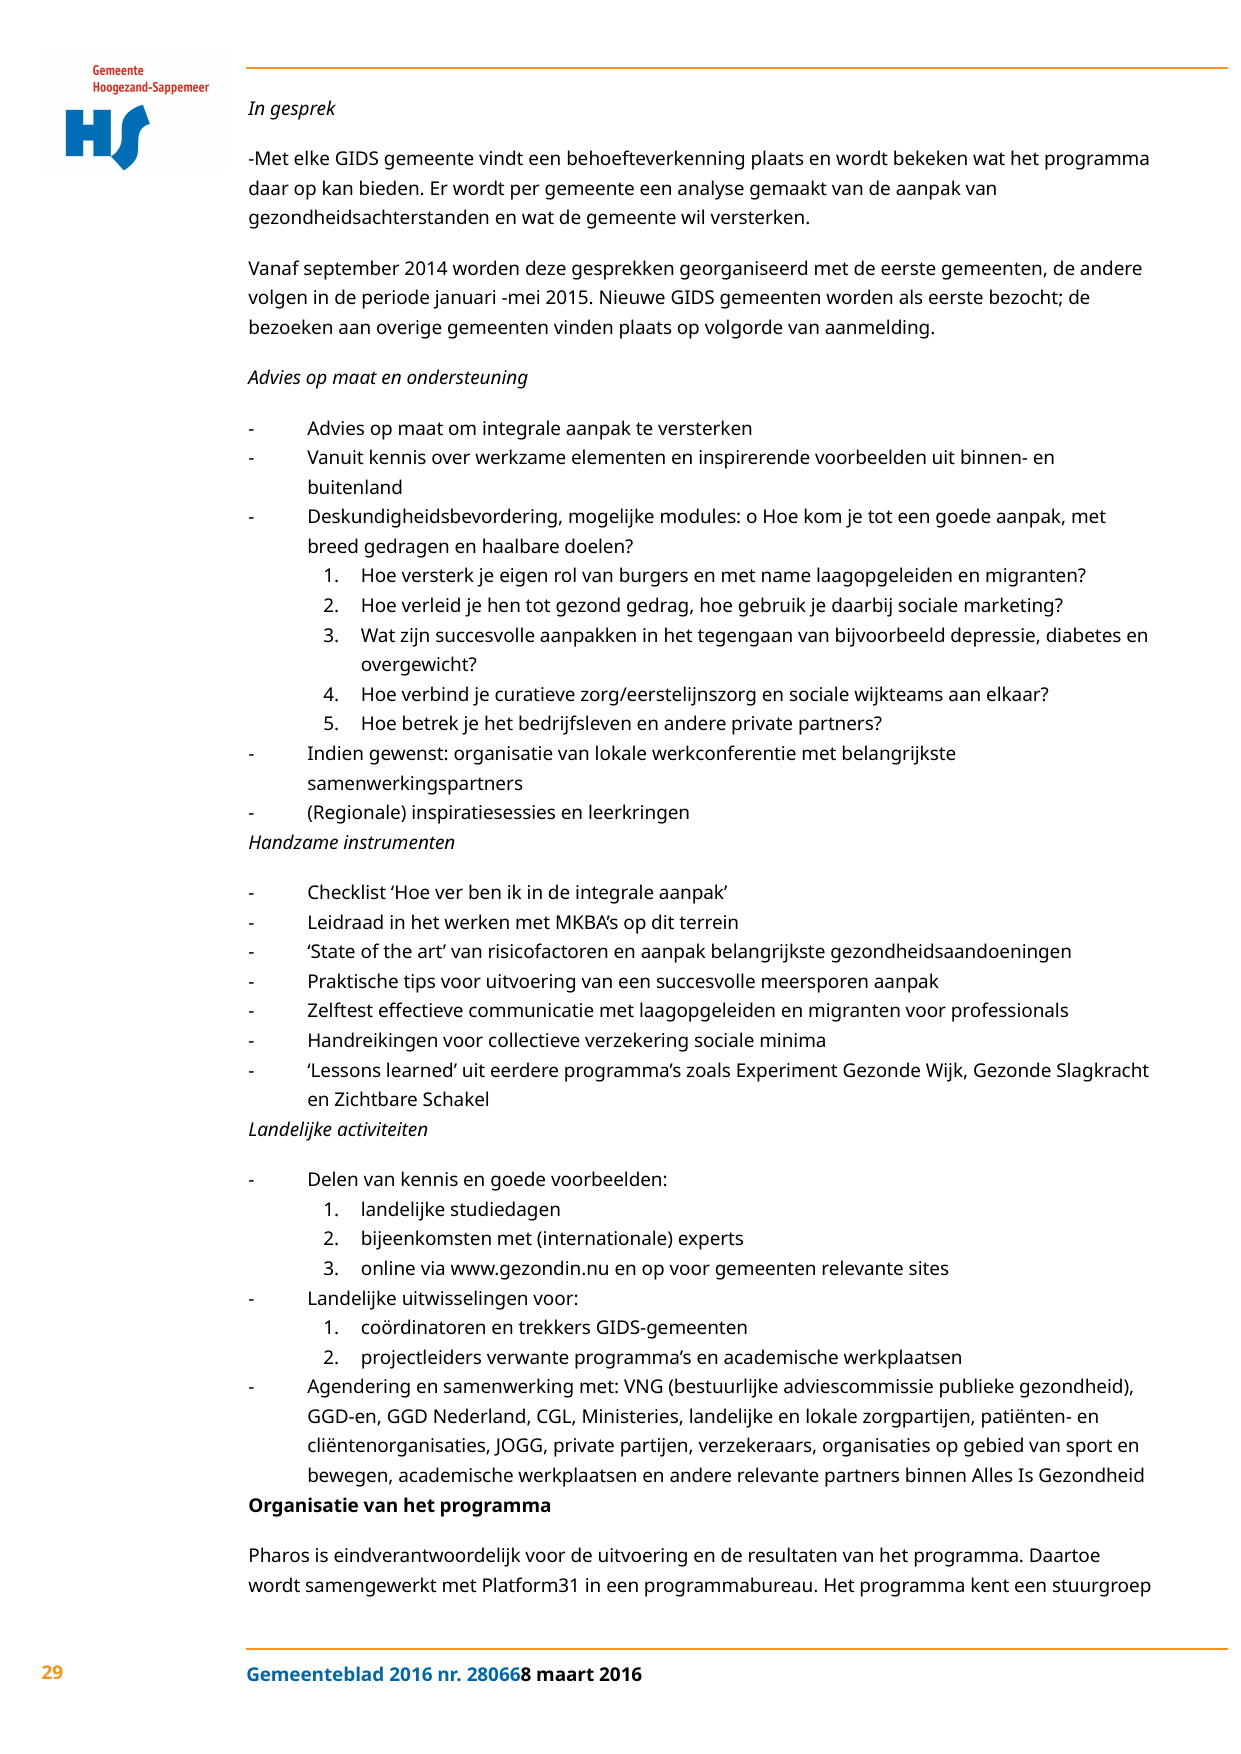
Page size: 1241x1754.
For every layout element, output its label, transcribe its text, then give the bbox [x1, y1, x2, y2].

list online via www.gezondin.nu en op voor gemeenten relevante sites [323, 1255, 1152, 1281]
list Agendering en samenwerking met: VNG (bestuurlijke adviescommissie publieke gezondheid), GGD-en, GGD Nederland, CGL, Ministeries, landelijke en lokale zorgpartijen, patiënten- en cliëntenorganisaties, JOGG, private partijen, verzekeraars, organisaties op gebied van sport en bewegen, academische werkplaatsen en andere relevante partners binnen Alles Is Gezondheid [248, 1373, 1152, 1488]
list landelijke studiedagen [323, 1196, 1152, 1222]
list Landelijke uitwisselingen voor: [248, 1285, 1152, 1311]
text Pharos is eindverantwoordelijk voor de uitvoering en de resultaten van het programma. Daartoe wordt samengewerkt met Platform31 in een programmabureau. Het programma kent een stuurgroep [248, 1542, 1152, 1598]
list Indien gewenst: organisatie van lokale werkconferentie met belangrijkste samenwerkingspartners [248, 740, 1152, 796]
list coördinatoren en trekkers GIDS-gemeenten [323, 1314, 1152, 1340]
text Advies op maat en ondersteuning [248, 364, 1152, 390]
list Hoe verbind je curatieve zorg/eerstelijnszorg en sociale wijkteams aan elkaar? [323, 681, 1152, 707]
list Praktische tips voor uitvoering van een succesvolle meersporen aanpak [248, 968, 1152, 994]
list Deskundigheidsbevordering, mogelijke modules: o Hoe kom je tot een goede aanpak, met breed gedragen en haalbare doelen? [248, 503, 1152, 559]
text Handzame instrumenten [248, 829, 1152, 855]
list Advies op maat om integrale aanpak te versterken [248, 415, 1152, 441]
list Hoe verleid je hen tot gezond gedrag, hoe gebruik je daarbij sociale marketing? [323, 592, 1152, 618]
picture [41, 47, 231, 172]
list Handreikingen voor collectieve verzekering sociale minima [248, 1027, 1152, 1053]
list Wat zijn succesvolle aanpakken in het tegengaan van bijvoorbeeld depressie, diabetes en overgewicht? [323, 622, 1152, 677]
list Checklist ‘Hoe ver ben ik in de integrale aanpak’ [248, 879, 1152, 905]
list projectleiders verwante programma’s en academische werkplaatsen [323, 1344, 1152, 1370]
text -Met elke GIDS gemeente vindt een behoefteverkenning plaats en wordt bekeken wat het programma daar op kan bieden. Er wordt per gemeente een analyse gemaakt van de aanpak van gezondheidsachterstanden en wat de gemeente wil versterken. [248, 145, 1152, 230]
text Organisatie van het programma [248, 1492, 1152, 1518]
list ‘State of the art’ van risicofactoren en aanpak belangrijkste gezondheidsaandoeningen [248, 938, 1152, 964]
list bijeenkomsten met (internationale) experts [323, 1226, 1152, 1251]
text Vanaf september 2014 worden deze gesprekken georganiseerd met de eerste gemeenten, de andere volgen in de periode januari -mei 2015. Nieuwe GIDS gemeenten worden als eerste bezocht; de bezoeken aan overige gemeenten vinden plaats op volgorde van aanmelding. [248, 255, 1152, 340]
list ‘Lessons learned’ uit eerdere programma’s zoals Experiment Gezonde Wijk, Gezonde Slagkracht en Zichtbare Schakel [248, 1057, 1152, 1112]
list Hoe betrek je het bedrijfsleven en andere private partners? [323, 711, 1152, 736]
text In gesprek [248, 95, 1152, 121]
list Delen van kennis en goede voorbeelden: [248, 1166, 1152, 1192]
list Vanuit kennis over werkzame elementen en inspirerende voorbeelden uit binnen- en buitenland [248, 444, 1152, 500]
list Zelftest effectieve communicatie met laagopgeleiden en migranten voor professionals [248, 998, 1152, 1023]
list Hoe versterk je eigen rol van burgers en met name laagopgeleiden en migranten? [323, 563, 1152, 588]
list Leidraad in het werken met MKBA’s op dit terrein [248, 909, 1152, 935]
text Landelijke activiteiten [248, 1116, 1152, 1142]
list (Regionale) inspiratiesessies en leerkringen [248, 799, 1152, 825]
